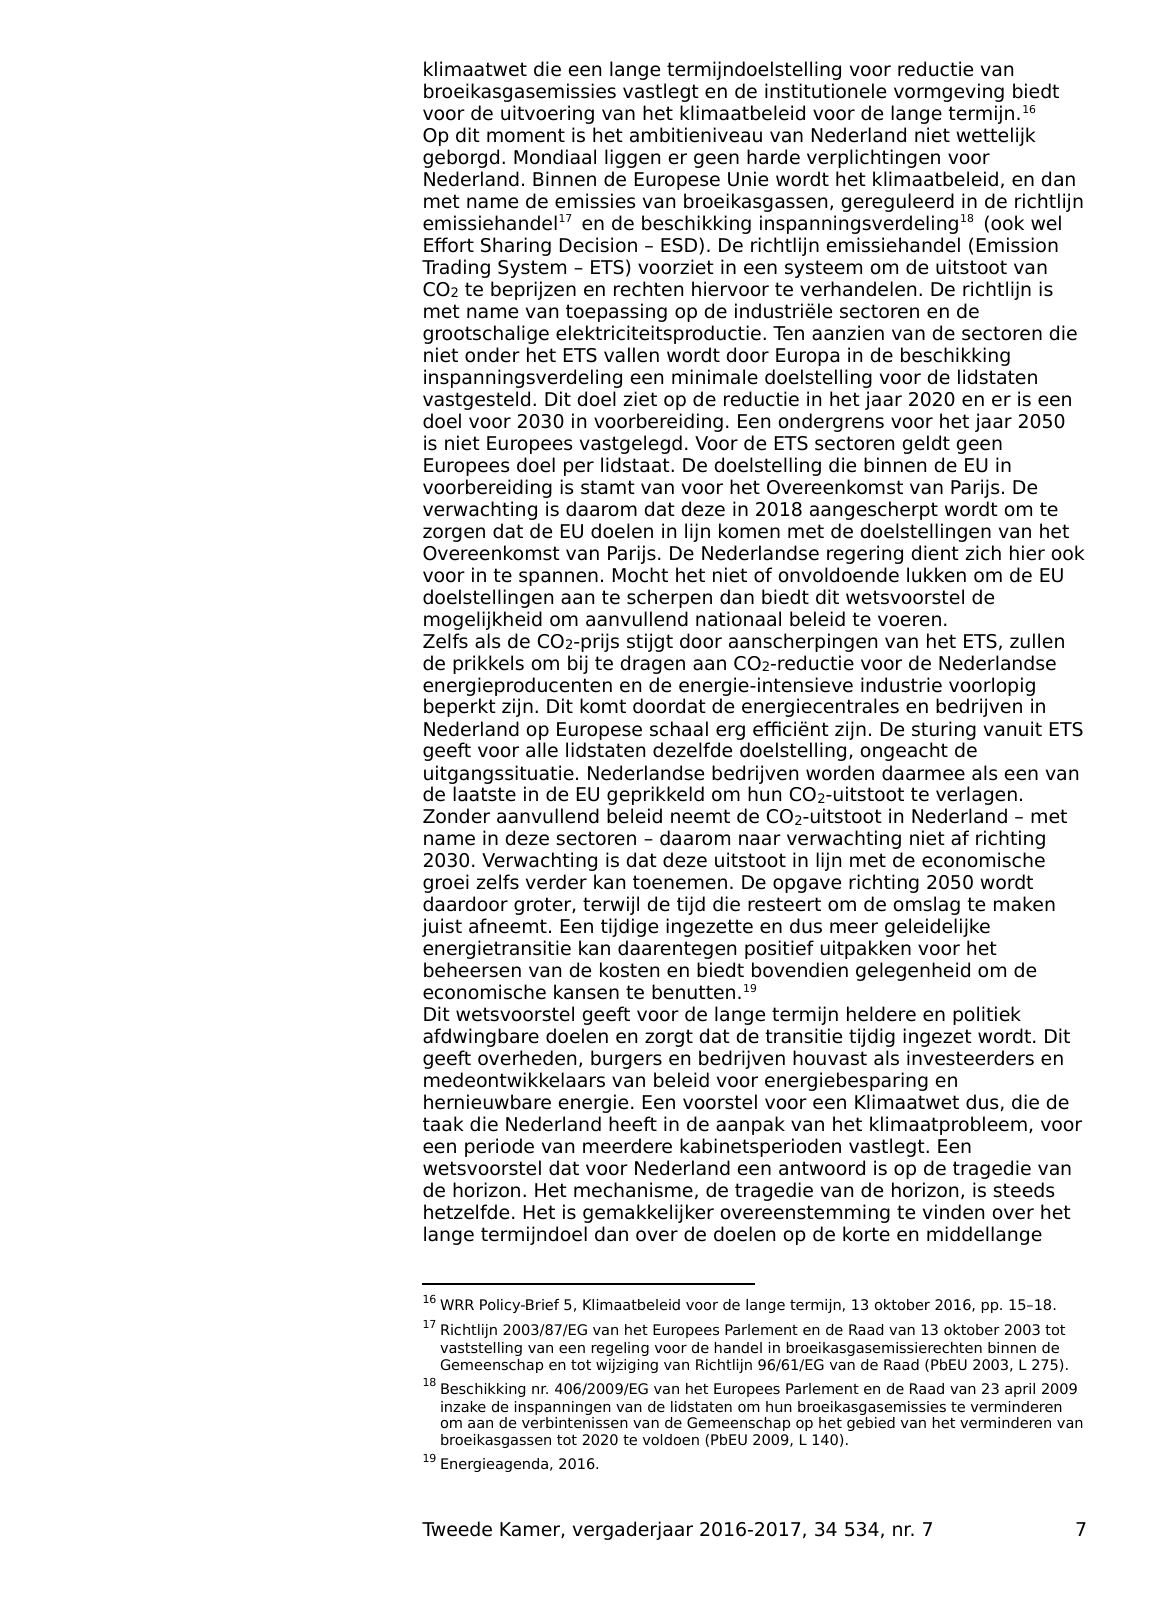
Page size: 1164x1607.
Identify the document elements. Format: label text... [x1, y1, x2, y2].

text Beschikking nr. 406/2009/EG van het Europees Parlement en de Raad van 23 april 2009 inzake de inspanningen van de lidstaten om hun broeikasgasemissies te verminderen om aan de verbintenissen van de Gemeenschap op het gebied van het verminderen van broeikasgassen tot 2020 te voldoen (PbEU 2009, L 140). [422, 1377, 1087, 1449]
text Energieagenda, 2016. [422, 1452, 1087, 1474]
text Zelfs als de CO2-prijs stijgt door aanscherpingen van het ETS, zullen de prikkels om bij te dragen aan CO2-reductie voor de Nederlandse energieproducenten en de energie-intensieve industrie voorlopig beperkt zijn. Dit komt doordat de energiecentrales en bedrijven in Nederland op Europese schaal erg efficiënt zijn. De sturing vanuit ETS geeft voor alle lidstaten dezelfde doelstelling, ongeacht de uitgangssituatie. Nederlandse bedrijven worden daarmee als een van de laatste in de EU geprikkeld om hun CO2-uitstoot te verlagen. Zonder aanvullend beleid neemt de CO2-uitstoot in Nederland – met name in deze sectoren – daarom naar verwachting niet af richting 2030. Verwachting is dat deze uitstoot in lijn met de economische groei zelfs verder kan toenemen. De opgave richting 2050 wordt daardoor groter, terwijl de tijd die resteert om de omslag te maken juist afneemt. Een tijdige ingezette en dus meer geleidelijke energietransitie kan daarentegen positief uitpakken voor het beheersen van de kosten en biedt bovendien gelegenheid om de economische kansen te benutten. [422, 631, 1087, 1004]
text WRR Policy-Brief 5, Klimaatbeleid voor de lange termijn, 13 oktober 2016, pp. 15–18. [422, 1293, 1087, 1315]
text Dit wetsvoorstel geeft voor de lange termijn heldere en politiek afdwingbare doelen en zorgt dat de transitie tijdig ingezet wordt. Dit geeft overheden, burgers en bedrijven houvast als investeerders en medeontwikkelaars van beleid voor energiebesparing en hernieuwbare energie. Een voorstel voor een Klimaatwet dus, die de taak die Nederland heeft in de aanpak van het klimaatprobleem, voor een periode van meerdere kabinetsperioden vastlegt. Een wetsvoorstel dat voor Nederland een antwoord is op de tragedie van de horizon. Het mechanisme, de tragedie van de horizon, is steeds hetzelfde. Het is gemakkelijker overeenstemming te vinden over het lange termijndoel dan over de doelen op de korte en middellange [422, 1004, 1087, 1246]
text Op dit moment is het ambitieniveau van Nederland niet wettelijk geborgd. Mondiaal liggen er geen harde verplichtingen voor Nederland. Binnen de Europese Unie wordt het klimaatbeleid, en dan met name de emissies van broeikasgassen, gereguleerd in de richtlijn emissiehandel en de beschikking inspanningsverdeling (ook wel Effort Sharing Decision – ESD). De richtlijn emissiehandel (Emission Trading System – ETS) voorziet in een systeem om de uitstoot van CO2 te beprijzen en rechten hiervoor te verhandelen. De richtlijn is met name van toepassing op de industriële sectoren en de grootschalige elektriciteitsproductie. Ten aanzien van de sectoren die niet onder het ETS vallen wordt door Europa in de beschikking inspanningsverdeling een minimale doelstelling voor de lidstaten vastgesteld. Dit doel ziet op de reductie in het jaar 2020 en er is een doel voor 2030 in voorbereiding. Een ondergrens voor het jaar 2050 is niet Europees vastgelegd. Voor de ETS sectoren geldt geen Europees doel per lidstaat. De doelstelling die binnen de EU in voorbereiding is stamt van voor het Overeenkomst van Parijs. De verwachting is daarom dat deze in 2018 aangescherpt wordt om te zorgen dat de EU doelen in lijn komen met de doelstellingen van het Overeenkomst van Parijs. De Nederlandse regering dient zich hier ook voor in te spannen. Mocht het niet of onvoldoende lukken om de EU doelstellingen aan te scherpen dan biedt dit wetsvoorstel de mogelijkheid om aanvullend nationaal beleid te voeren. [422, 125, 1087, 631]
text klimaatwet die een lange termijndoelstelling voor reductie van broeikasgasemissies vastlegt en de institutionele vormgeving biedt voor de uitvoering van het klimaatbeleid voor de lange termijn. [422, 59, 1087, 125]
text Richtlijn 2003/87/EG van het Europees Parlement en de Raad van 13 oktober 2003 tot vaststelling van een regeling voor de handel in broeikasgasemissierechten binnen de Gemeenschap en tot wijziging van Richtlijn 96/61/EG van de Raad (PbEU 2003, L 275). [422, 1318, 1087, 1374]
